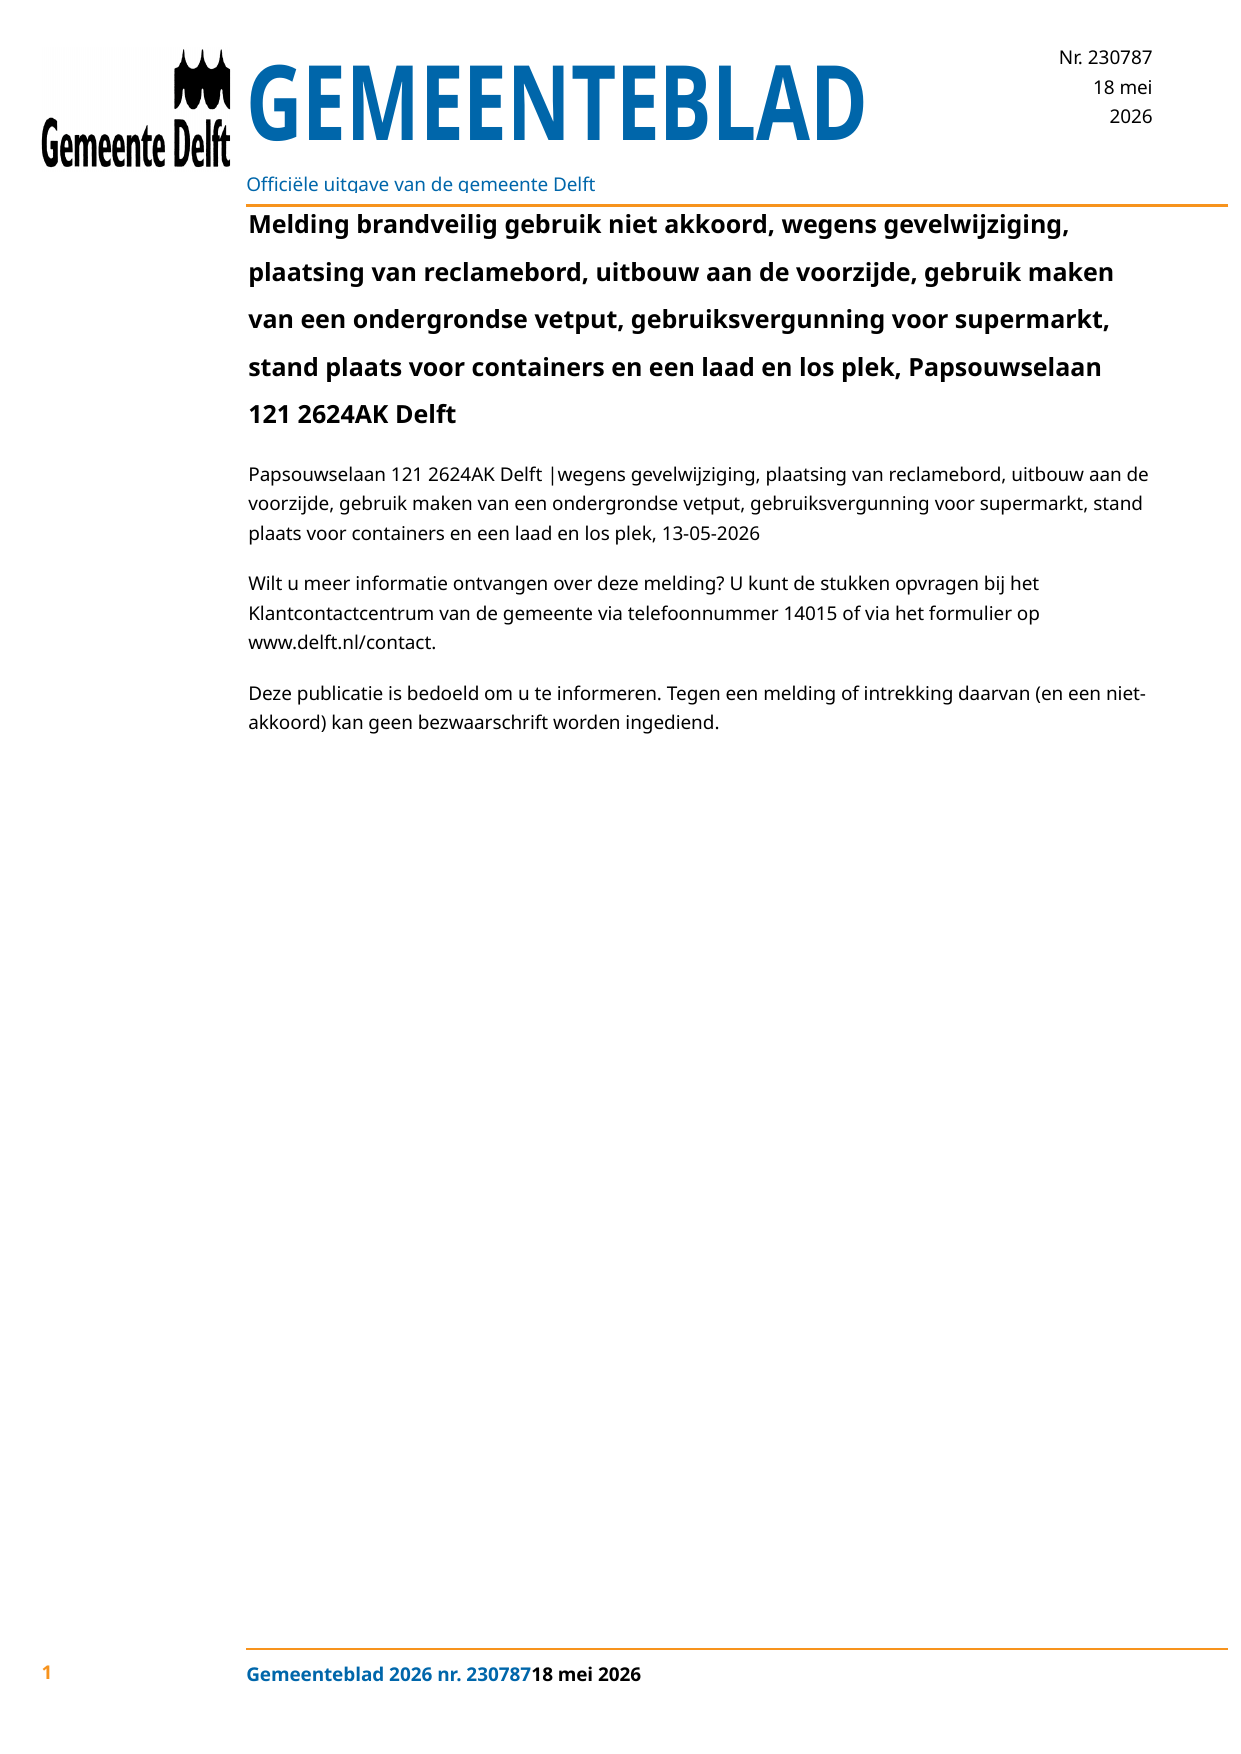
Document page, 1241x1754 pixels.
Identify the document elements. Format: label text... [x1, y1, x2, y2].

text Melding brandveilig gebruik niet akkoord, wegens gevelwijziging, plaatsing van reclamebord, uitbouw aan de voorzijde, gebruik maken van een ondergrondse vetput, gebruiksvergunning voor supermarkt, stand plaats voor containers en een laad en los plek, Papsouwselaan 121 2624AK Delft [248, 207, 1152, 431]
text Papsouwselaan 121 2624AK Delft |wegens gevelwijziging, plaatsing van reclamebord, uitbouw aan de voorzijde, gebruik maken van een ondergrondse vetput, gebruiksvergunning voor supermarkt, stand plaats voor containers en een laad en los plek, 13-05-2026 [248, 461, 1152, 546]
text Deze publicatie is bedoeld om u te informeren. Tegen een melding of intrekking daarvan (en een niet-akkoord) kan geen bezwaarschrift worden ingediend. [248, 680, 1152, 735]
text Wilt u meer informatie ontvangen over deze melding? U kunt de stukken opvragen bij het Klantcontactcentrum van de gemeente via telefoonnummer 14015 of via het formulier op www.delft.nl/contact. [248, 570, 1152, 655]
picture [41, 47, 231, 172]
